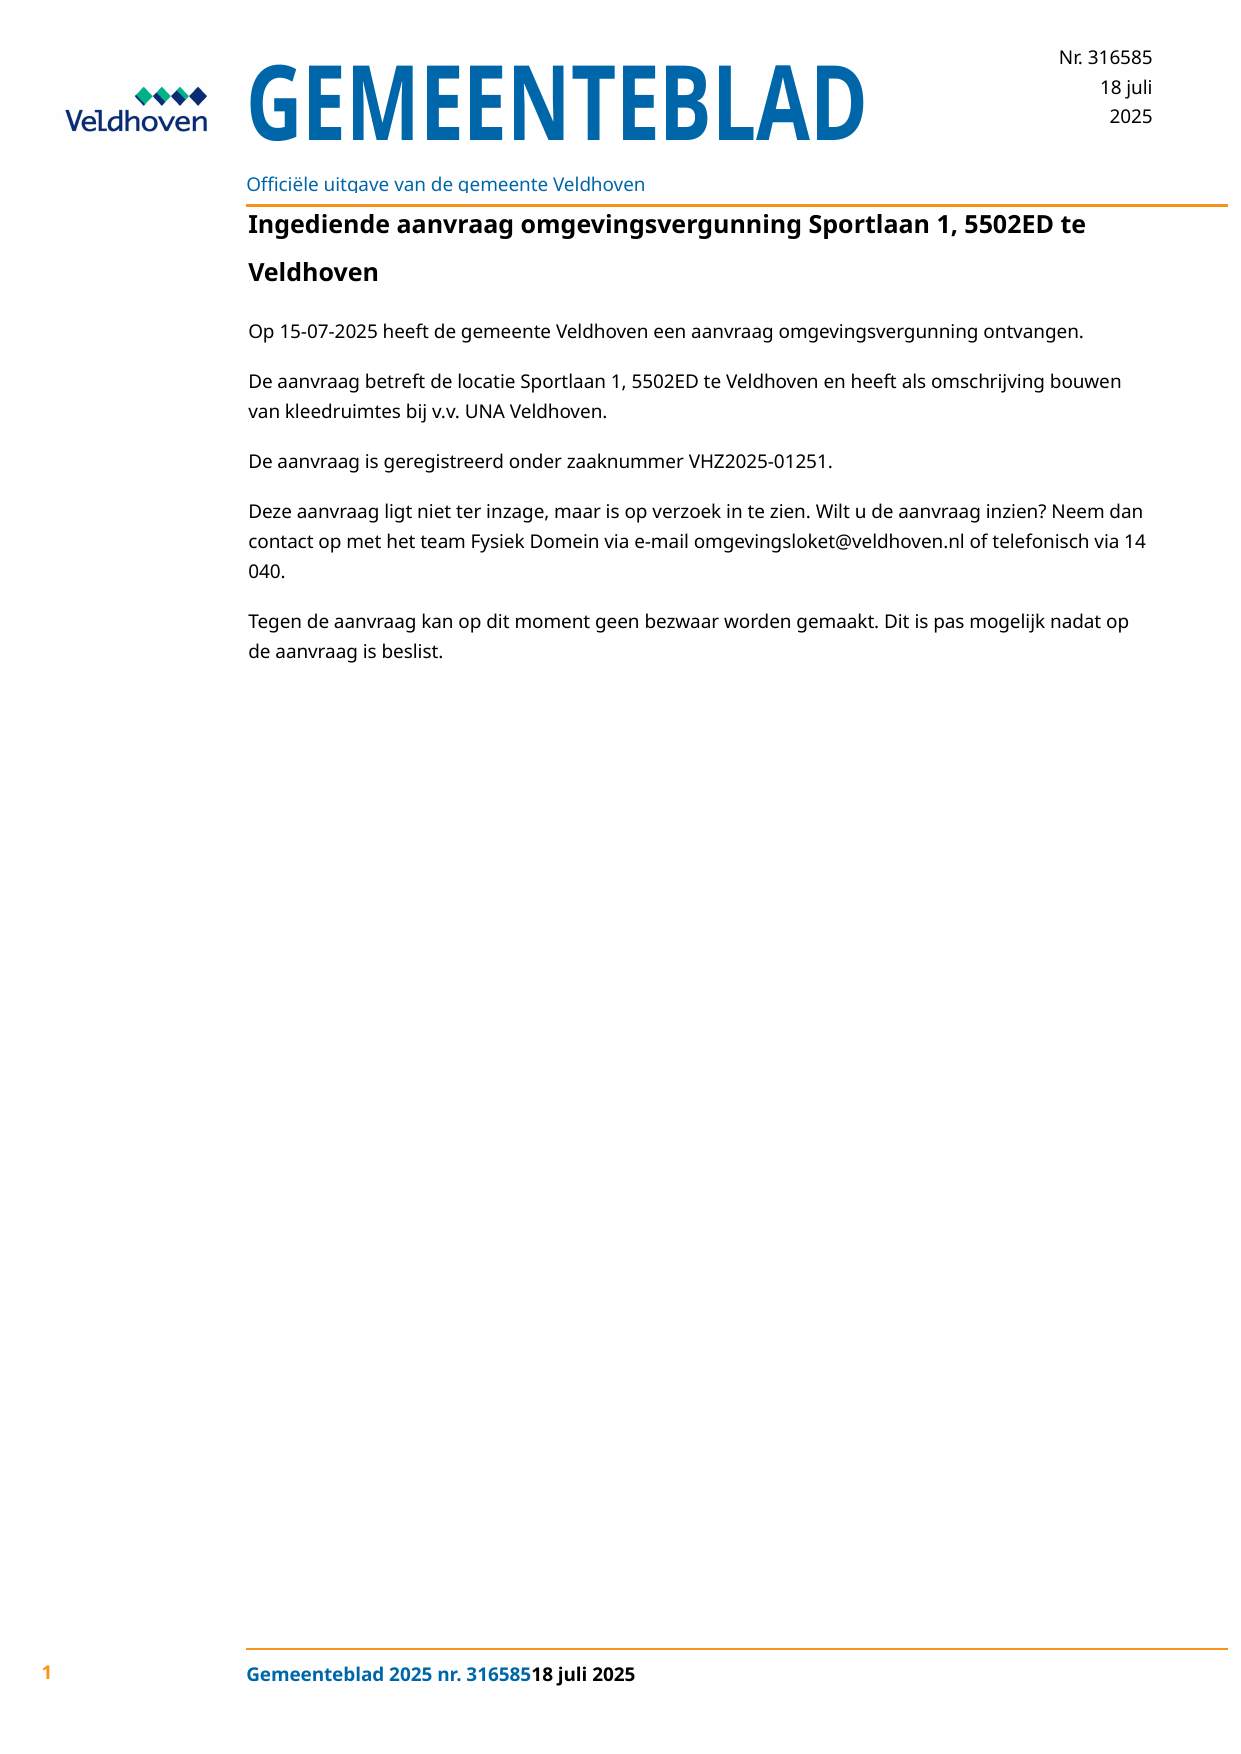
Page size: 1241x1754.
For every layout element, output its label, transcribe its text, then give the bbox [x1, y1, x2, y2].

text Op 15-07-2025 heeft de gemeente Veldhoven een aanvraag omgevingsvergunning ontvangen. [248, 318, 1152, 344]
text De aanvraag is geregistreerd onder zaaknummer VHZ2025-01251. [248, 448, 1152, 474]
text Tegen de aanvraag kan op dit moment geen bezwaar worden gemaakt. Dit is pas mogelijk nadat op de aanvraag is beslist. [248, 608, 1152, 664]
picture [41, 47, 231, 172]
text Ingediende aanvraag omgevingsvergunning Sportlaan 1, 5502ED te Veldhoven [248, 207, 1152, 288]
text Deze aanvraag ligt niet ter inzage, maar is op verzoek in te zien. Wilt u de aanvraag inzien? Neem dan contact op met het team Fysiek Domein via e-mail omgevingsloket@veldhoven.nl of telefonisch via 14 040. [248, 499, 1152, 584]
text De aanvraag betreft de locatie Sportlaan 1, 5502ED te Veldhoven en heeft als omschrijving bouwen van kleedruimtes bij v.v. UNA Veldhoven. [248, 368, 1152, 424]
